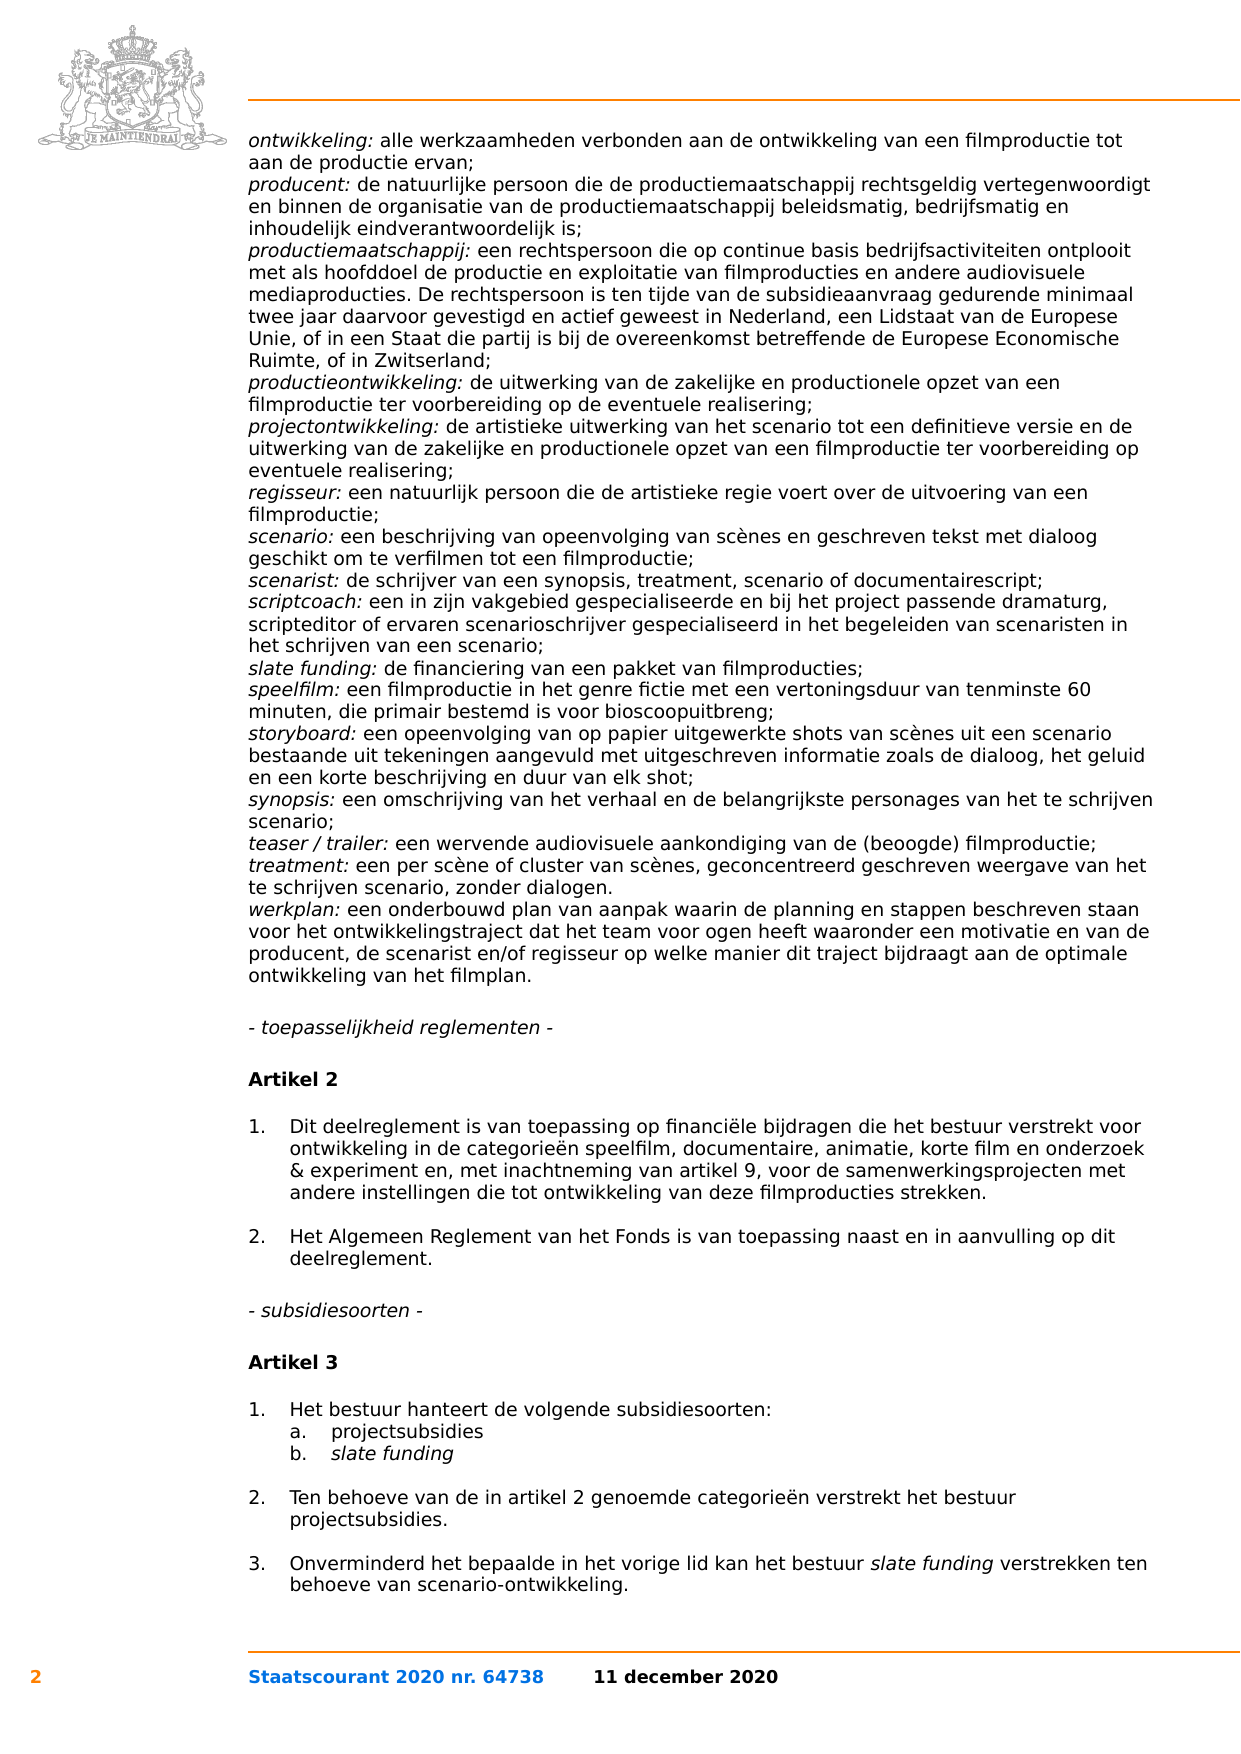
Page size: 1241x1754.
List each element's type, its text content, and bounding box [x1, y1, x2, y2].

text speelfilm: een filmproductie in het genre fictie met een vertoningsduur van tenminste 60 minuten, die primair bestemd is voor bioscoopuitbreng; [248, 679, 1163, 723]
text teaser / trailer: een wervende audiovisuele aankondiging van de (beoogde) filmproductie; [248, 833, 1163, 855]
text a. projectsubsidies [289, 1421, 1163, 1443]
text ontwikkeling: alle werkzaamheden verbonden aan de ontwikkeling van een filmproductie tot aan de productie ervan; [248, 130, 1163, 174]
text 3. Onverminderd het bepaalde in het vorige lid kan het bestuur slate funding verstrekken ten behoeve van scenario-ontwikkeling. [248, 1552, 1163, 1596]
text werkplan: een onderbouwd plan van aanpak waarin de planning en stappen beschreven staan voor het ontwikkelingstraject dat het team voor ogen heeft waaronder een motivatie en van de producent, de scenarist en/of regisseur op welke manier dit traject bijdraagt aan de optimale ontwikkeling van het filmplan. [248, 899, 1163, 987]
text 1. Het bestuur hanteert de volgende subsidiesoorten: [248, 1399, 1163, 1421]
text projectontwikkeling: de artistieke uitwerking van het scenario tot een definitieve versie en de uitwerking van de zakelijke en productionele opzet van een filmproductie ter voorbereiding op eventuele realisering; [248, 416, 1163, 482]
text 2. Het Algemeen Reglement van het Fonds is van toepassing naast en in aanvulling op dit deelreglement. [248, 1226, 1163, 1270]
text storyboard: een opeenvolging van op papier uitgewerkte shots van scènes uit een scenario bestaande uit tekeningen aangevuld met uitgeschreven informatie zoals de dialoog, het geluid en een korte beschrijving en duur van elk shot; [248, 723, 1163, 789]
text 2. Ten behoeve van de in artikel 2 genoemde categorieën verstrekt het bestuur projectsubsidies. [248, 1487, 1163, 1531]
text scriptcoach: een in zijn vakgebied gespecialiseerde en bij het project passende dramaturg, scripteditor of ervaren scenarioschrijver gespecialiseerd in het begeleiden van scenaristen in het schrijven van een scenario; [248, 591, 1163, 657]
text regisseur: een natuurlijk persoon die de artistieke regie voert over de uitvoering van een filmproductie; [248, 482, 1163, 526]
picture [38, 25, 227, 150]
subtitle - toepasselijkheid reglementen - [248, 1017, 1163, 1039]
text productiemaatschappij: een rechtspersoon die op continue basis bedrijfsactiviteiten ontplooit met als hoofddoel de productie en exploitatie van filmproducties en andere audiovisuele mediaproducties. De rechtspersoon is ten tijde van de subsidieaanvraag gedurende minimaal twee jaar daarvoor gevestigd en actief geweest in Nederland, een Lidstaat van de Europese Unie, of in een Staat die partij is bij de overeenkomst betreffende de Europese Economische Ruimte, of in Zwitserland; [248, 240, 1163, 372]
text producent: de natuurlijke persoon die de productiemaatschappij rechtsgeldig vertegenwoordigt en binnen de organisatie van de productiemaatschappij beleidsmatig, bedrijfsmatig en inhoudelijk eindverantwoordelijk is; [248, 174, 1163, 240]
text b. slate funding [289, 1443, 1163, 1465]
text 1. Dit deelreglement is van toepassing op financiële bijdragen die het bestuur verstrekt voor ontwikkeling in de categorieën speelfilm, documentaire, animatie, korte film en onderzoek & experiment en, met inachtneming van artikel 9, voor de samenwerkingsprojecten met andere instellingen die tot ontwikkeling van deze filmproducties strekken. [248, 1116, 1163, 1204]
subtitle - subsidiesoorten - [248, 1300, 1163, 1322]
subtitle Artikel 3 [248, 1352, 1163, 1374]
text scenarist: de schrijver van een synopsis, treatment, scenario of documentairescript; [248, 569, 1163, 591]
text synopsis: een omschrijving van het verhaal en de belangrijkste personages van het te schrijven scenario; [248, 789, 1163, 833]
text scenario: een beschrijving van opeenvolging van scènes en geschreven tekst met dialoog geschikt om te verfilmen tot een filmproductie; [248, 526, 1163, 569]
subtitle Artikel 2 [248, 1069, 1163, 1091]
text productieontwikkeling: de uitwerking van de zakelijke en productionele opzet van een filmproductie ter voorbereiding op de eventuele realisering; [248, 372, 1163, 416]
text treatment: een per scène of cluster van scènes, geconcentreerd geschreven weergave van het te schrijven scenario, zonder dialogen. [248, 855, 1163, 899]
text slate funding: de financiering van een pakket van filmproducties; [248, 657, 1163, 679]
